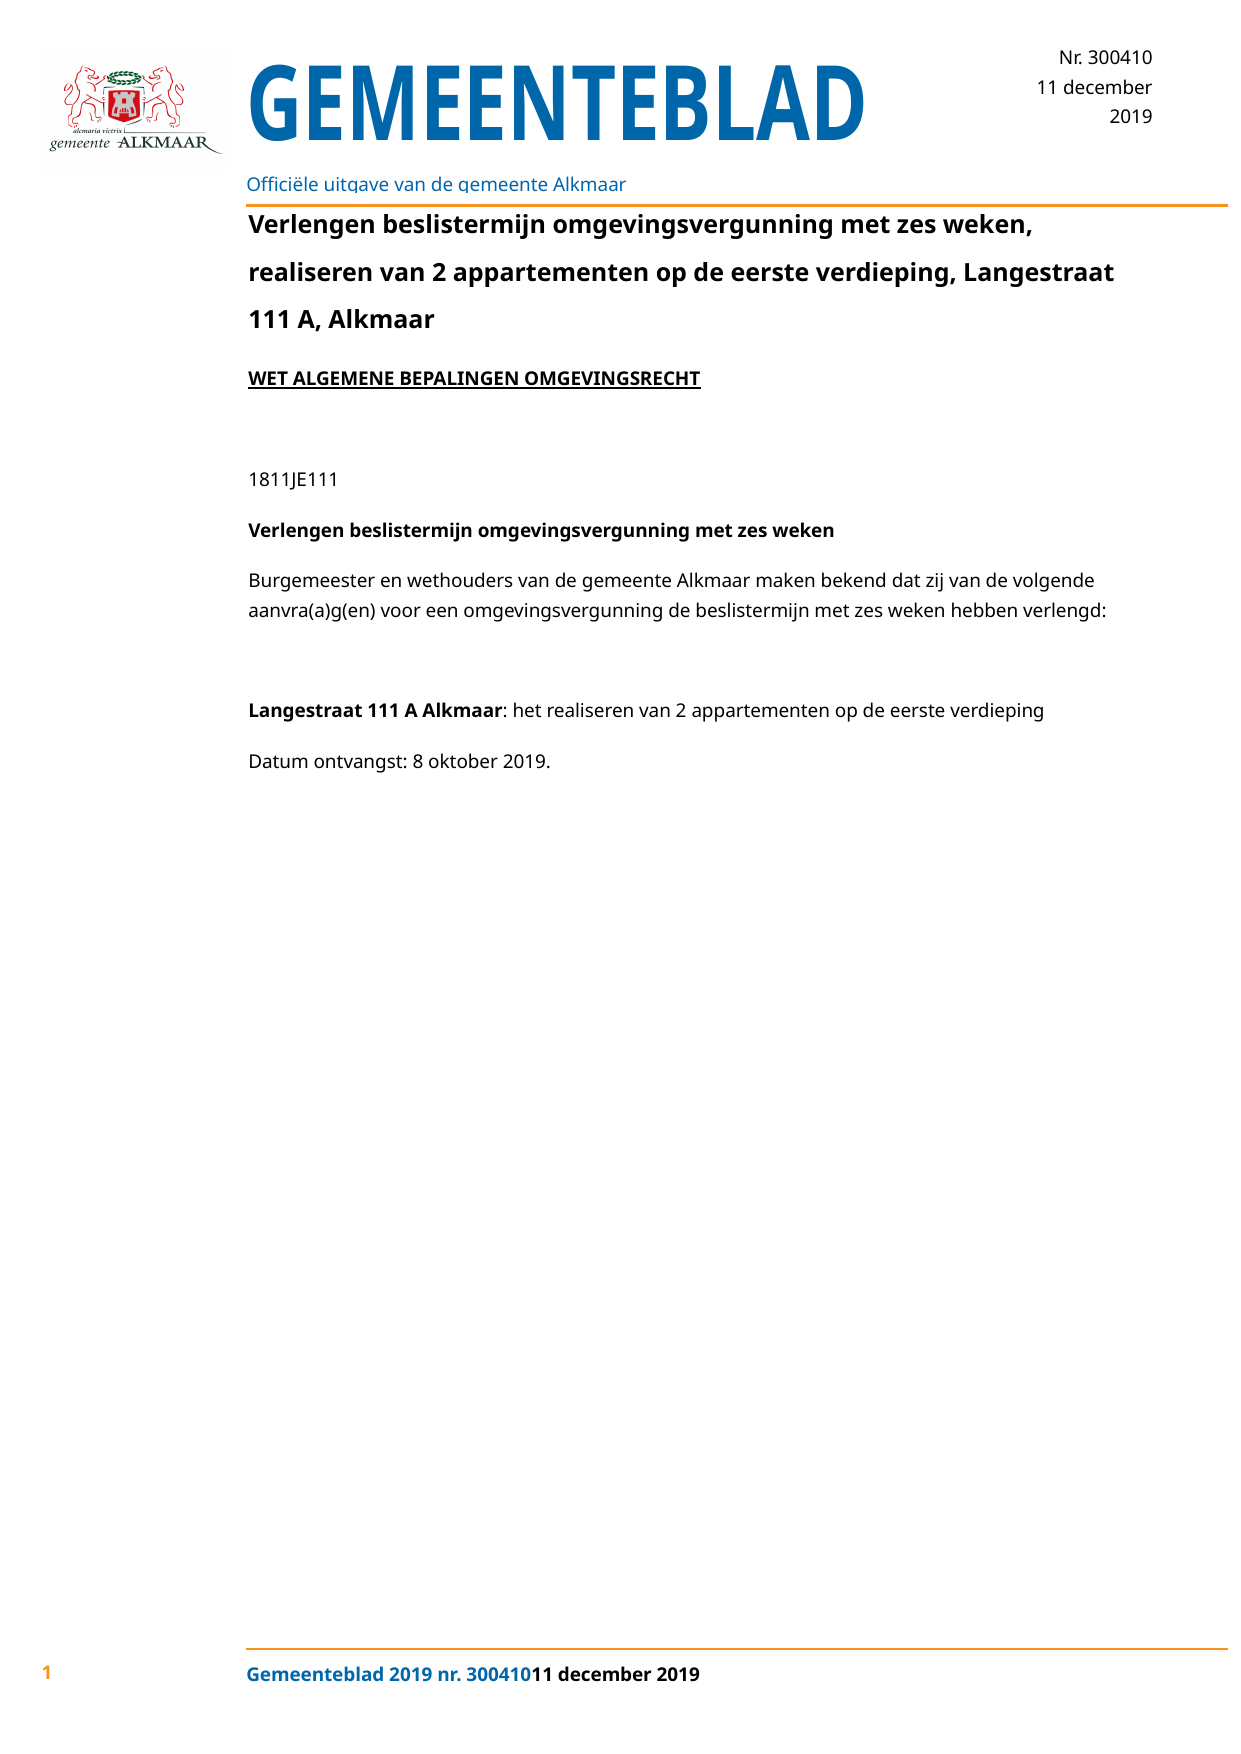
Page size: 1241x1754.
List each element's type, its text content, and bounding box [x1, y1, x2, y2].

text 1811JE111 [248, 466, 1152, 492]
text Langestraat 111 A Alkmaar: het realiseren van 2 appartementen op de eerste verdieping [248, 698, 1152, 723]
text WET ALGEMENE BEPALINGEN OMGEVINGSRECHT [248, 366, 1152, 391]
picture [41, 47, 231, 172]
text Verlengen beslistermijn omgevingsvergunning met zes weken [248, 517, 1152, 542]
text Datum ontvangst: 8 oktober 2019. [248, 748, 1152, 774]
text Verlengen beslistermijn omgevingsvergunning met zes weken, realiseren van 2 appartementen op de eerste verdieping, Langestraat 111 A, Alkmaar [248, 207, 1152, 336]
text Burgemeester en wethouders van de gemeente Alkmaar maken bekend dat zij van de volgende aanvra(a)g(en) voor een omgevingsvergunning de beslistermijn met zes weken hebben verlengd: [248, 567, 1152, 622]
